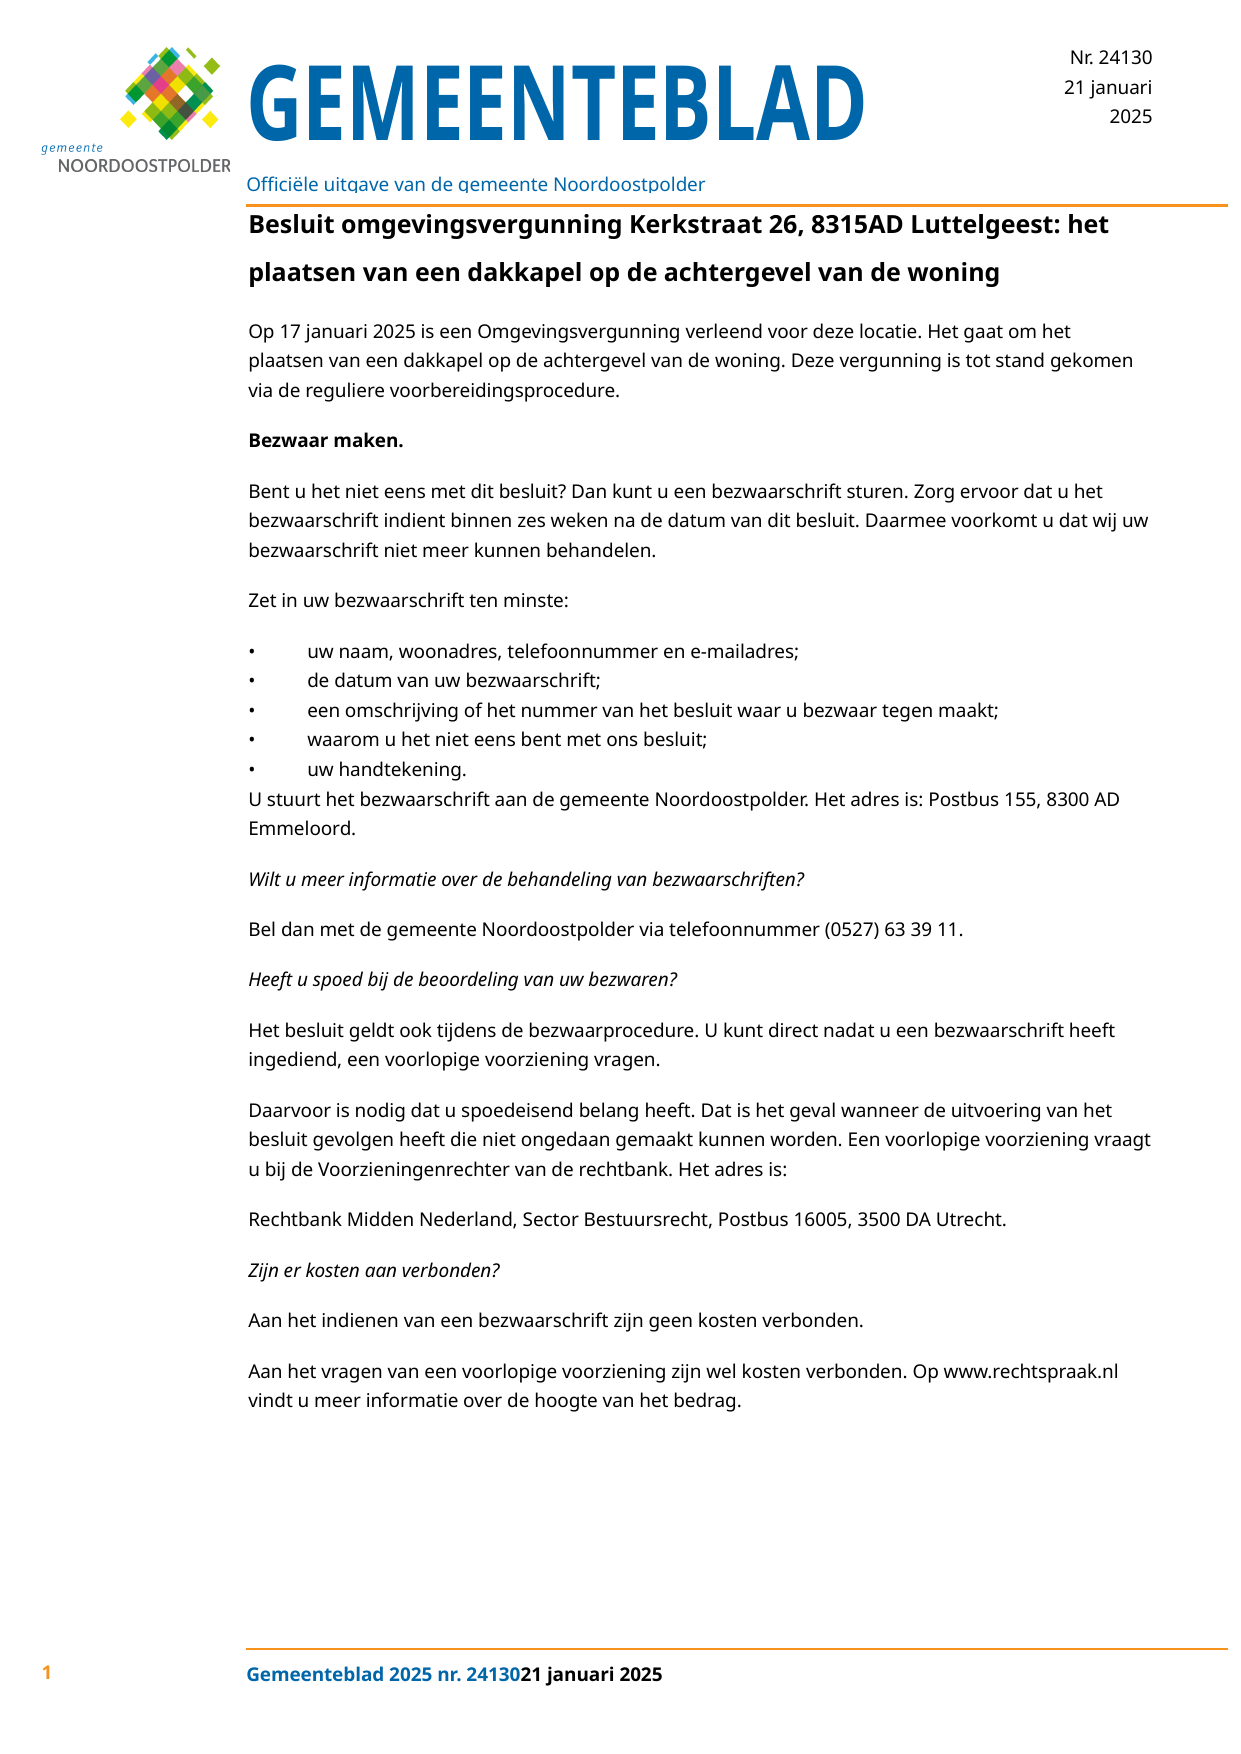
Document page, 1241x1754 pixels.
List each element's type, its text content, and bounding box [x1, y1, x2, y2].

text Zijn er kosten aan verbonden? [248, 1257, 1152, 1283]
text Op 17 januari 2025 is een Omgevingsvergunning verleend voor deze locatie. Het gaat om het plaatsen van een dakkapel op de achtergevel van de woning. Deze vergunning is tot stand gekomen via de reguliere voorbereidingsprocedure. [248, 318, 1152, 403]
text Bent u het niet eens met dit besluit? Dan kunt u een bezwaarschrift sturen. Zorg ervoor dat u het bezwaarschrift indient binnen zes weken na de datum van dit besluit. Daarmee voorkomt u dat wij uw bezwaarschrift niet meer kunnen behandelen. [248, 478, 1152, 563]
text Aan het indienen van een bezwaarschrift zijn geen kosten verbonden. [248, 1307, 1152, 1333]
text Daarvoor is nodig dat u spoedeisend belang heeft. Dat is het geval wanneer de uitvoering van het besluit gevolgen heeft die niet ongedaan gemaakt kunnen worden. Een voorlopige voorziening vraagt u bij de Voorzieningenrechter van de rechtbank. Het adres is: [248, 1097, 1152, 1182]
text Bezwaar maken. [248, 427, 1152, 453]
list waarom u het niet eens bent met ons besluit; [248, 727, 1152, 752]
text Wilt u meer informatie over de behandeling van bezwaarschriften? [248, 866, 1152, 892]
text Rechtbank Midden Nederland, Sector Bestuursrecht, Postbus 16005, 3500 DA Utrecht. [248, 1207, 1152, 1232]
list uw handtekening. [248, 756, 1152, 782]
text Het besluit geldt ook tijdens de bezwaarprocedure. U kunt direct nadat u een bezwaarschrift heeft ingediend, een voorlopige voorziening vragen. [248, 1017, 1152, 1072]
list een omschrijving of het nummer van het besluit waar u bezwaar tegen maakt; [248, 697, 1152, 723]
text Heeft u spoed bij de beoordeling van uw bezwaren? [248, 967, 1152, 992]
text Bel dan met de gemeente Noordoostpolder via telefoonnummer (0527) 63 39 11. [248, 916, 1152, 942]
text Zet in uw bezwaarschrift ten minste: [248, 587, 1152, 613]
text Aan het vragen van een voorlopige voorziening zijn wel kosten verbonden. Op www.rechtspraak.nl vindt u meer informatie over de hoogte van het bedrag. [248, 1358, 1152, 1413]
text Besluit omgevingsvergunning Kerkstraat 26, 8315AD Luttelgeest: het plaatsen van een dakkapel op de achtergevel van de woning [248, 207, 1152, 288]
list de datum van uw bezwaarschrift; [248, 667, 1152, 693]
list uw naam, woonadres, telefoonnummer en e-mailadres; [248, 638, 1152, 664]
text U stuurt het bezwaarschrift aan de gemeente Noordoostpolder. Het adres is: Postbus 155, 8300 AD Emmeloord. [248, 786, 1152, 841]
picture [41, 47, 231, 172]
